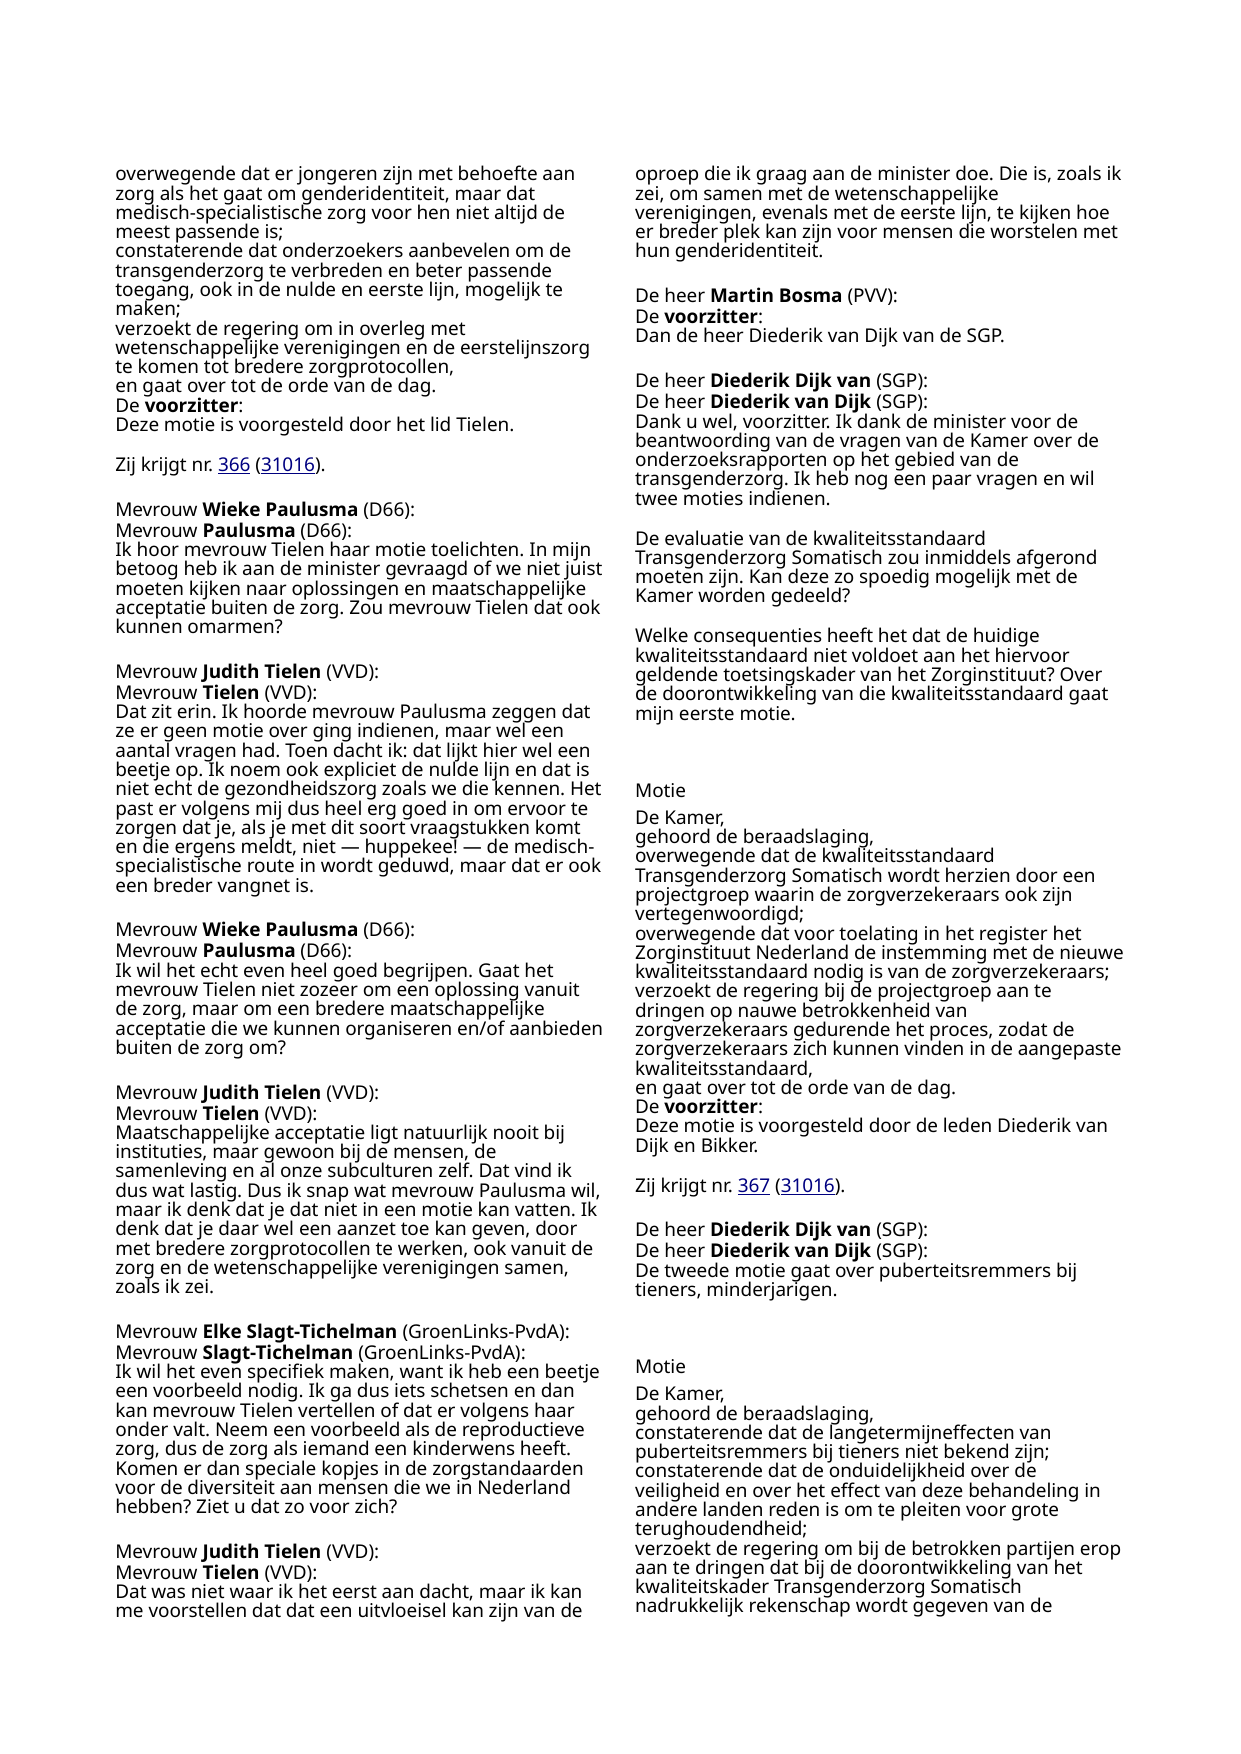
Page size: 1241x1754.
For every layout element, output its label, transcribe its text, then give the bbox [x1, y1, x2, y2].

text gehoord de beraadslaging, [635, 1404, 1125, 1424]
text oproep die ik graag aan de minister doe. Die is, zoals ik zei, om samen met de wetenschappelijke verenigingen, evenals met de eerste lijn, te kijken hoe er breder plek kan zijn voor mensen die worstelen met hun genderidentiteit. [635, 165, 1125, 262]
text De voorzitter: [635, 308, 1125, 327]
text Mevrouw Tielen (VVD): [115, 1564, 605, 1583]
text De Kamer, [635, 809, 1125, 828]
text Mevrouw Paulusma (D66): [115, 942, 605, 962]
text De evaluatie van de kwaliteitsstandaard Transgenderzorg Somatisch zou inmiddels afgerond moeten zijn. Kan deze zo spoedig mogelijk met de Kamer worden gedeeld? [635, 530, 1125, 607]
text verzoekt de regering om bij de betrokken partijen erop aan te dringen dat bij de doorontwikkeling van het kwaliteitskader Transgenderzorg Somatisch nadrukkelijk rekenschap wordt gegeven van de [635, 1539, 1125, 1617]
text De heer Diederik van Dijk (SGP): [635, 393, 1125, 413]
text Mevrouw Slagt-Tichelman (GroenLinks-PvdA): [115, 1344, 605, 1363]
text en gaat over tot de orde van de dag. [115, 377, 605, 397]
text Mevrouw Tielen (VVD): [115, 1104, 605, 1124]
text Ik hoor mevrouw Tielen haar motie toelichten. In mijn betoog heb ik aan de minister gevraagd of we niet juist moeten kijken naar oplossingen en maatschappelijke acceptatie buiten de zorg. Zou mevrouw Tielen dat ook kunnen omarmen? [115, 541, 605, 637]
text Mevrouw Judith Tielen (VVD): [115, 1538, 605, 1564]
text constaterende dat de onduidelijkheid over de veiligheid en over het effect van deze behandeling in andere landen reden is om te pleiten voor grote terughoudendheid; [635, 1462, 1125, 1539]
text verzoekt de regering om in overleg met wetenschappelijke verenigingen en de eerstelijnszorg te komen tot bredere zorgprotocollen, [115, 319, 605, 377]
text Maatschappelijke acceptatie ligt natuurlijk nooit bij instituties, maar gewoon bij de mensen, de samenleving en al onze subculturen zelf. Dat vind ik dus wat lastig. Dus ik snap wat mevrouw Paulusma wil, maar ik denk dat je dat niet in een motie kan vatten. Ik denk dat je daar wel een aanzet toe kan geven, door met bredere zorgprotocollen te werken, ook vanuit de zorg en de wetenschappelijke verenigingen samen, zoals ik zei. [115, 1124, 605, 1297]
text gehoord de beraadslaging, [635, 828, 1125, 847]
text Mevrouw Elke Slagt-Tichelman (GroenLinks-PvdA): [115, 1318, 605, 1344]
text constaterende dat de langetermijneffecten van puberteitsremmers bij tieners niet bekend zijn; [635, 1424, 1125, 1462]
text verzoekt de regering bij de projectgroep aan te dringen op nauwe betrokkenheid van zorgverzekeraars gedurende het proces, zodat de zorgverzekeraars zich kunnen vinden in de aangepaste kwaliteitsstandaard, [635, 982, 1125, 1079]
text Zij krijgt nr. 367 (31016). [635, 1177, 1125, 1196]
text Motie [635, 1354, 1125, 1379]
text Deze motie is voorgesteld door de leden Diederik van Dijk en Bikker. [635, 1117, 1125, 1156]
text De heer Diederik Dijk van (SGP): [635, 368, 1125, 393]
text Dank u wel, voorzitter. Ik dank de minister voor de beantwoording van de vragen van de Kamer over de onderzoeksrapporten op het gebied van de transgenderzorg. Ik heb nog een paar vragen en wil twee moties indienen. [635, 413, 1125, 509]
text Welke consequenties heeft het dat de huidige kwaliteitsstandaard niet voldoet aan het hiervoor geldende toetsingskader van het Zorginstituut? Over de doorontwikkeling van die kwaliteitsstandaard gaat mijn eerste motie. [635, 627, 1125, 724]
text De voorzitter: [115, 397, 605, 416]
text De heer Diederik van Dijk (SGP): [635, 1242, 1125, 1262]
text De heer Diederik Dijk van (SGP): [635, 1217, 1125, 1242]
text Dat was niet waar ik het eerst aan dacht, maar ik kan me voorstellen dat dat een uitvloeisel kan zijn van de [115, 1583, 605, 1622]
text Mevrouw Judith Tielen (VVD): [115, 1079, 605, 1104]
text overwegende dat de kwaliteitsstandaard Transgenderzorg Somatisch wordt herzien door een projectgroep waarin de zorgverzekeraars ook zijn vertegenwoordigd; [635, 847, 1125, 924]
text Mevrouw Wieke Paulusma (D66): [115, 496, 605, 522]
text De heer Martin Bosma (PVV): [635, 282, 1125, 308]
text Ik wil het echt even heel goed begrijpen. Gaat het mevrouw Tielen niet zozeer om een oplossing vanuit de zorg, maar om een bredere maatschappelijke acceptatie die we kunnen organiseren en/of aanbieden buiten de zorg om? [115, 962, 605, 1058]
text Ik wil het even specifiek maken, want ik heb een beetje een voorbeeld nodig. Ik ga dus iets schetsen en dan kan mevrouw Tielen vertellen of dat er volgens haar onder valt. Neem een voorbeeld als de reproductieve zorg, dus de zorg als iemand een kinderwens heeft. Komen er dan speciale kopjes in de zorgstandaarden voor de diversiteit aan mensen die we in Nederland hebben? Ziet u dat zo voor zich? [115, 1363, 605, 1517]
text Zij krijgt nr. 366 (31016). [115, 456, 605, 475]
text De Kamer, [635, 1385, 1125, 1404]
text Mevrouw Wieke Paulusma (D66): [115, 917, 605, 942]
text constaterende dat onderzoekers aanbevelen om de transgenderzorg te verbreden en beter passende toegang, ook in de nulde en eerste lijn, mogelijk te maken; [115, 242, 605, 319]
text overwegende dat er jongeren zijn met behoefte aan zorg als het gaat om genderidentiteit, maar dat medisch-specialistische zorg voor hen niet altijd de meest passende is; [115, 165, 605, 242]
text Deze motie is voorgesteld door het lid Tielen. [115, 416, 605, 435]
text overwegende dat voor toelating in het register het Zorginstituut Nederland de instemming met de nieuwe kwaliteitsstandaard nodig is van de zorgverzekeraars; [635, 924, 1125, 982]
text De voorzitter: [635, 1098, 1125, 1117]
text Mevrouw Judith Tielen (VVD): [115, 658, 605, 684]
text en gaat over tot de orde van de dag. [635, 1079, 1125, 1098]
text Motie [635, 777, 1125, 803]
text Mevrouw Tielen (VVD): [115, 684, 605, 703]
text Dan de heer Diederik van Dijk van de SGP. [635, 327, 1125, 347]
text Dat zit erin. Ik hoorde mevrouw Paulusma zeggen dat ze er geen motie over ging indienen, maar wel een aantal vragen had. Toen dacht ik: dat lijkt hier wel een beetje op. Ik noem ook expliciet de nulde lijn en dat is niet echt de gezondheidszorg zoals we die kennen. Het past er volgens mij dus heel erg goed in om ervoor te zorgen dat je, als je met dit soort vraagstukken komt en die ergens meldt, niet — huppekee! — de medisch-specialistische route in wordt geduwd, maar dat er ook een breder vangnet is. [115, 703, 605, 896]
text De tweede motie gaat over puberteitsremmers bij tieners, minderjarigen. [635, 1262, 1125, 1300]
text Mevrouw Paulusma (D66): [115, 522, 605, 541]
